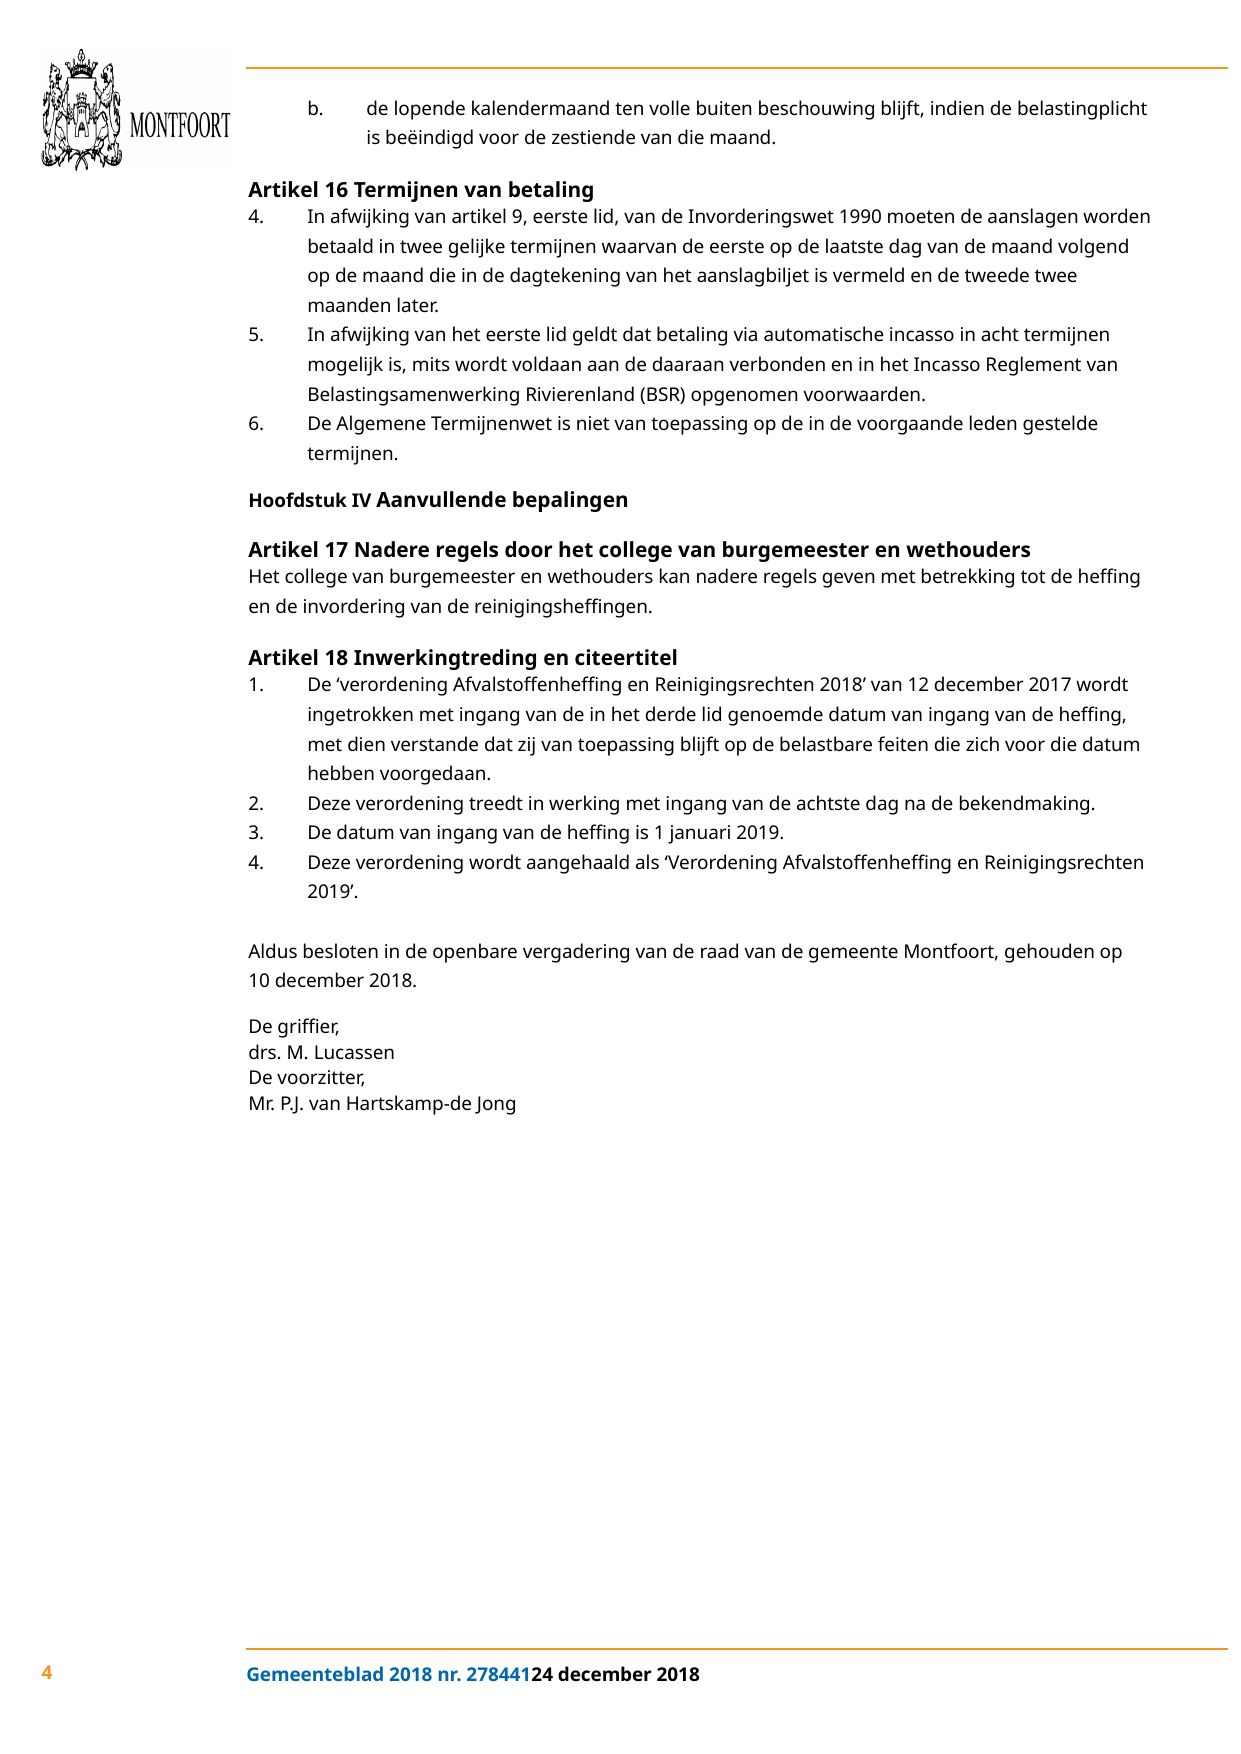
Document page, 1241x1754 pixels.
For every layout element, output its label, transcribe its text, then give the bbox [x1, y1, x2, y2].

text Mr. P.J. van Hartskamp-de Jong [248, 1090, 1152, 1116]
list De datum van ingang van de heffing is 1 januari 2019. [248, 819, 1152, 845]
text De voorzitter, [248, 1064, 1152, 1090]
list Deze verordening treedt in werking met ingang van de achtste dag na de bekendmaking. [248, 790, 1152, 816]
list De ‘verordening Afvalstoffenheffing en Reinigingsrechten 2018’ van 12 december 2017 wordt ingetrokken met ingang van de in het derde lid genoemde datum van ingang van de heffing, met dien verstande dat zij van toepassing blijft op de belastbare feiten die zich voor die datum hebben voorgedaan. [248, 672, 1152, 786]
text Het college van burgemeester en wethouders kan nadere regels geven met betrekking tot de heffing en de invordering van de reinigingsheffingen. [248, 563, 1152, 618]
text Artikel 16 Termijnen van betaling [248, 175, 1152, 203]
text Aldus besloten in de openbare vergadering van de raad van de gemeente Montfoort, gehouden op 10 december 2018. [248, 938, 1152, 993]
picture [41, 47, 231, 172]
text Artikel 17 Nadere regels door het college van burgemeester en wethouders [248, 535, 1152, 563]
list In afwijking van artikel 9, eerste lid, van de Invorderingswet 1990 moeten de aanslagen worden betaald in twee gelijke termijnen waarvan de eerste op de laatste dag van de maand volgend op de maand die in de dagtekening van het aanslagbiljet is vermeld en de tweede twee maanden later. [248, 203, 1152, 318]
text Artikel 18 Inwerkingtreding en citeertitel [248, 643, 1152, 672]
text Hoofdstuk IV Aanvullende bepalingen [248, 486, 1152, 514]
list De Algemene Termijnenwet is niet van toepassing op de in de voorgaande leden gestelde termijnen. [248, 410, 1152, 466]
text De griffier, [248, 1013, 1152, 1039]
list Deze verordening wordt aangehaald als ‘Verordening Afvalstoffenheffing en Reinigingsrechten 2019’. [248, 849, 1152, 904]
list de lopende kalendermaand ten volle buiten beschouwing blijft, indien de belastingplicht is beëindigd voor de zestiende van die maand. [307, 95, 1152, 150]
text drs. M. Lucassen [248, 1039, 1152, 1064]
list In afwijking van het eerste lid geldt dat betaling via automatische incasso in acht termijnen mogelijk is, mits wordt voldaan aan de daaraan verbonden en in het Incasso Reglement van Belastingsamenwerking Rivierenland (BSR) opgenomen voorwaarden. [248, 322, 1152, 406]
